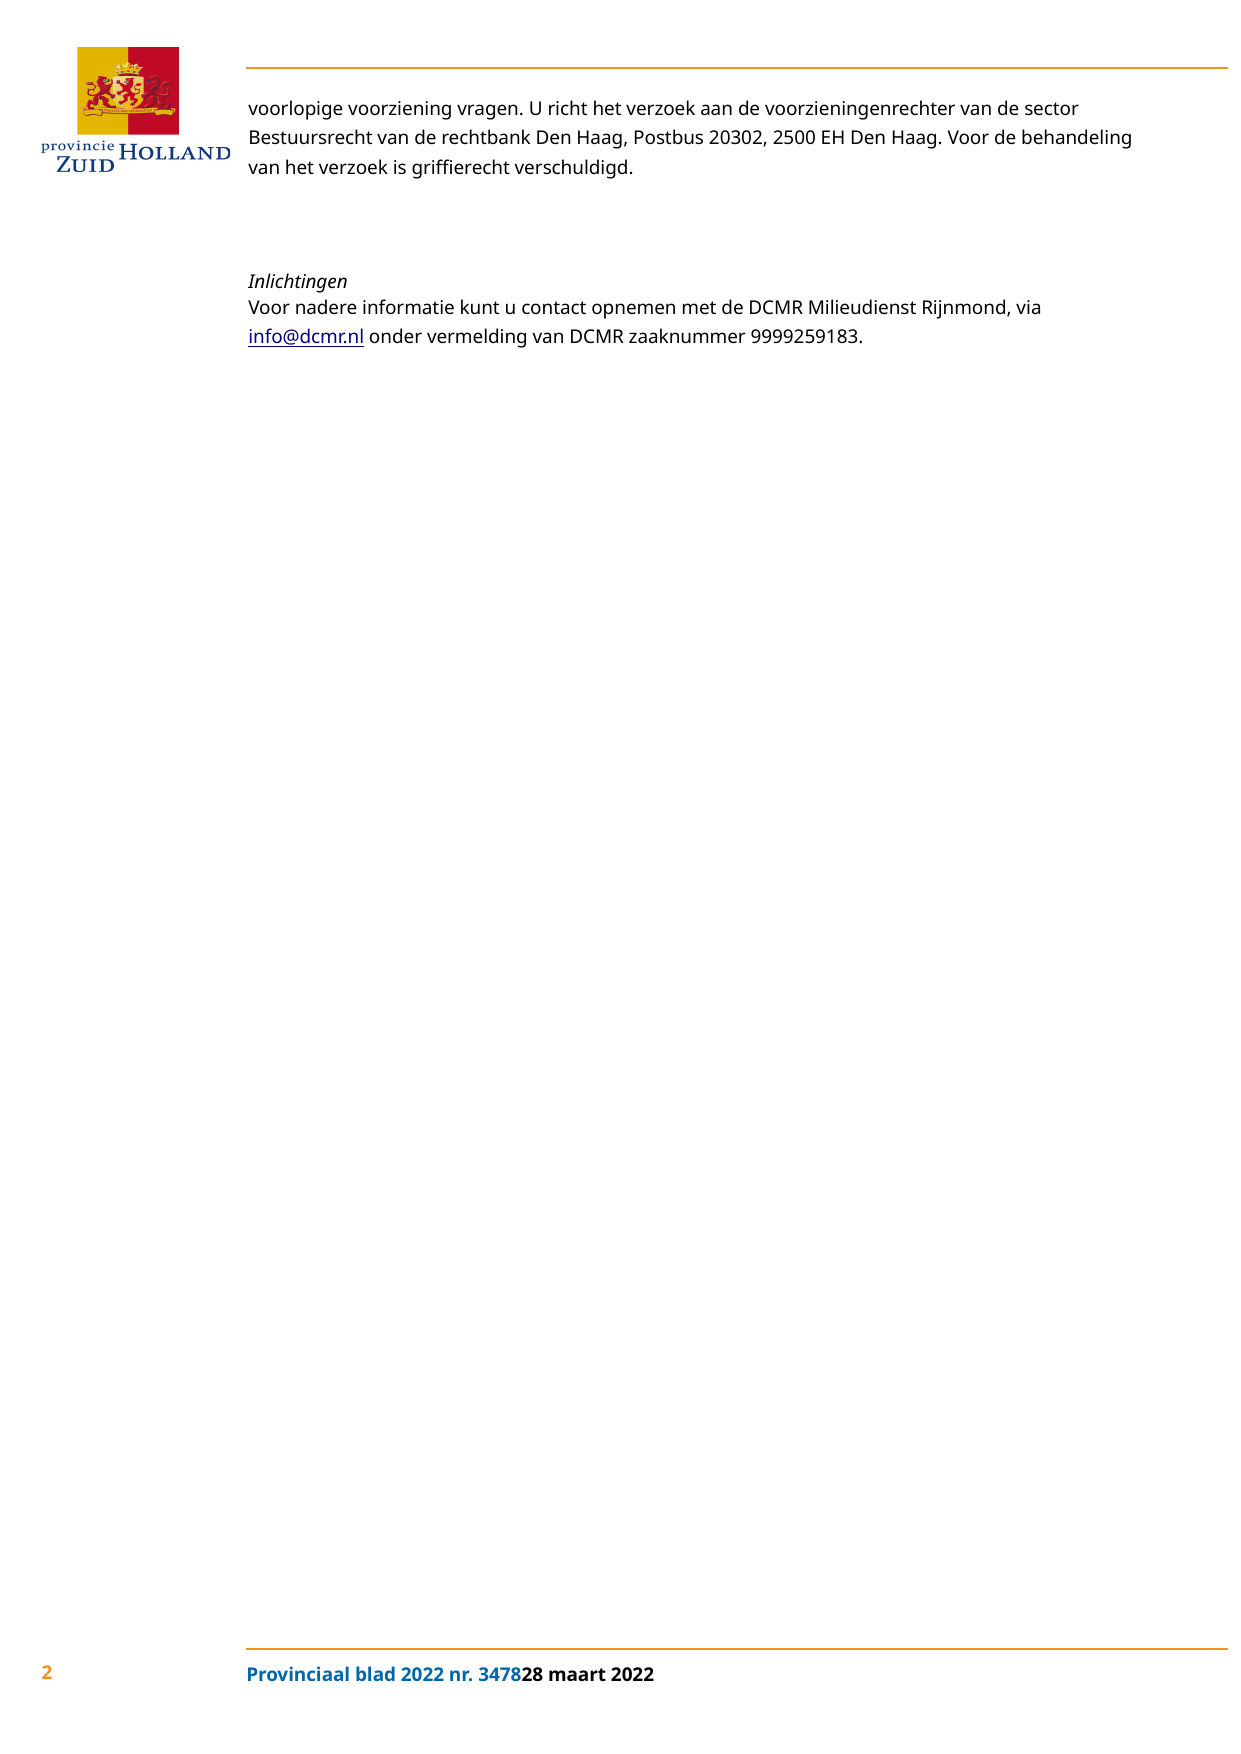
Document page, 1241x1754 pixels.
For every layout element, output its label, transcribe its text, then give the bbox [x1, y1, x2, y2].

text Inlichtingen [248, 268, 1152, 294]
text Voor nadere informatie kunt u contact opnemen met de DCMR Milieudienst Rijnmond, via info@dcmr.nl onder vermelding van DCMR zaaknummer 9999259183. [248, 294, 1152, 349]
text voorlopige voorziening vragen. U richt het verzoek aan de voorzieningenrechter van de sector Bestuursrecht van de rechtbank Den Haag, Postbus 20302, 2500 EH Den Haag. Voor de behandeling van het verzoek is griffierecht verschuldigd. [248, 95, 1152, 180]
picture [41, 47, 231, 172]
